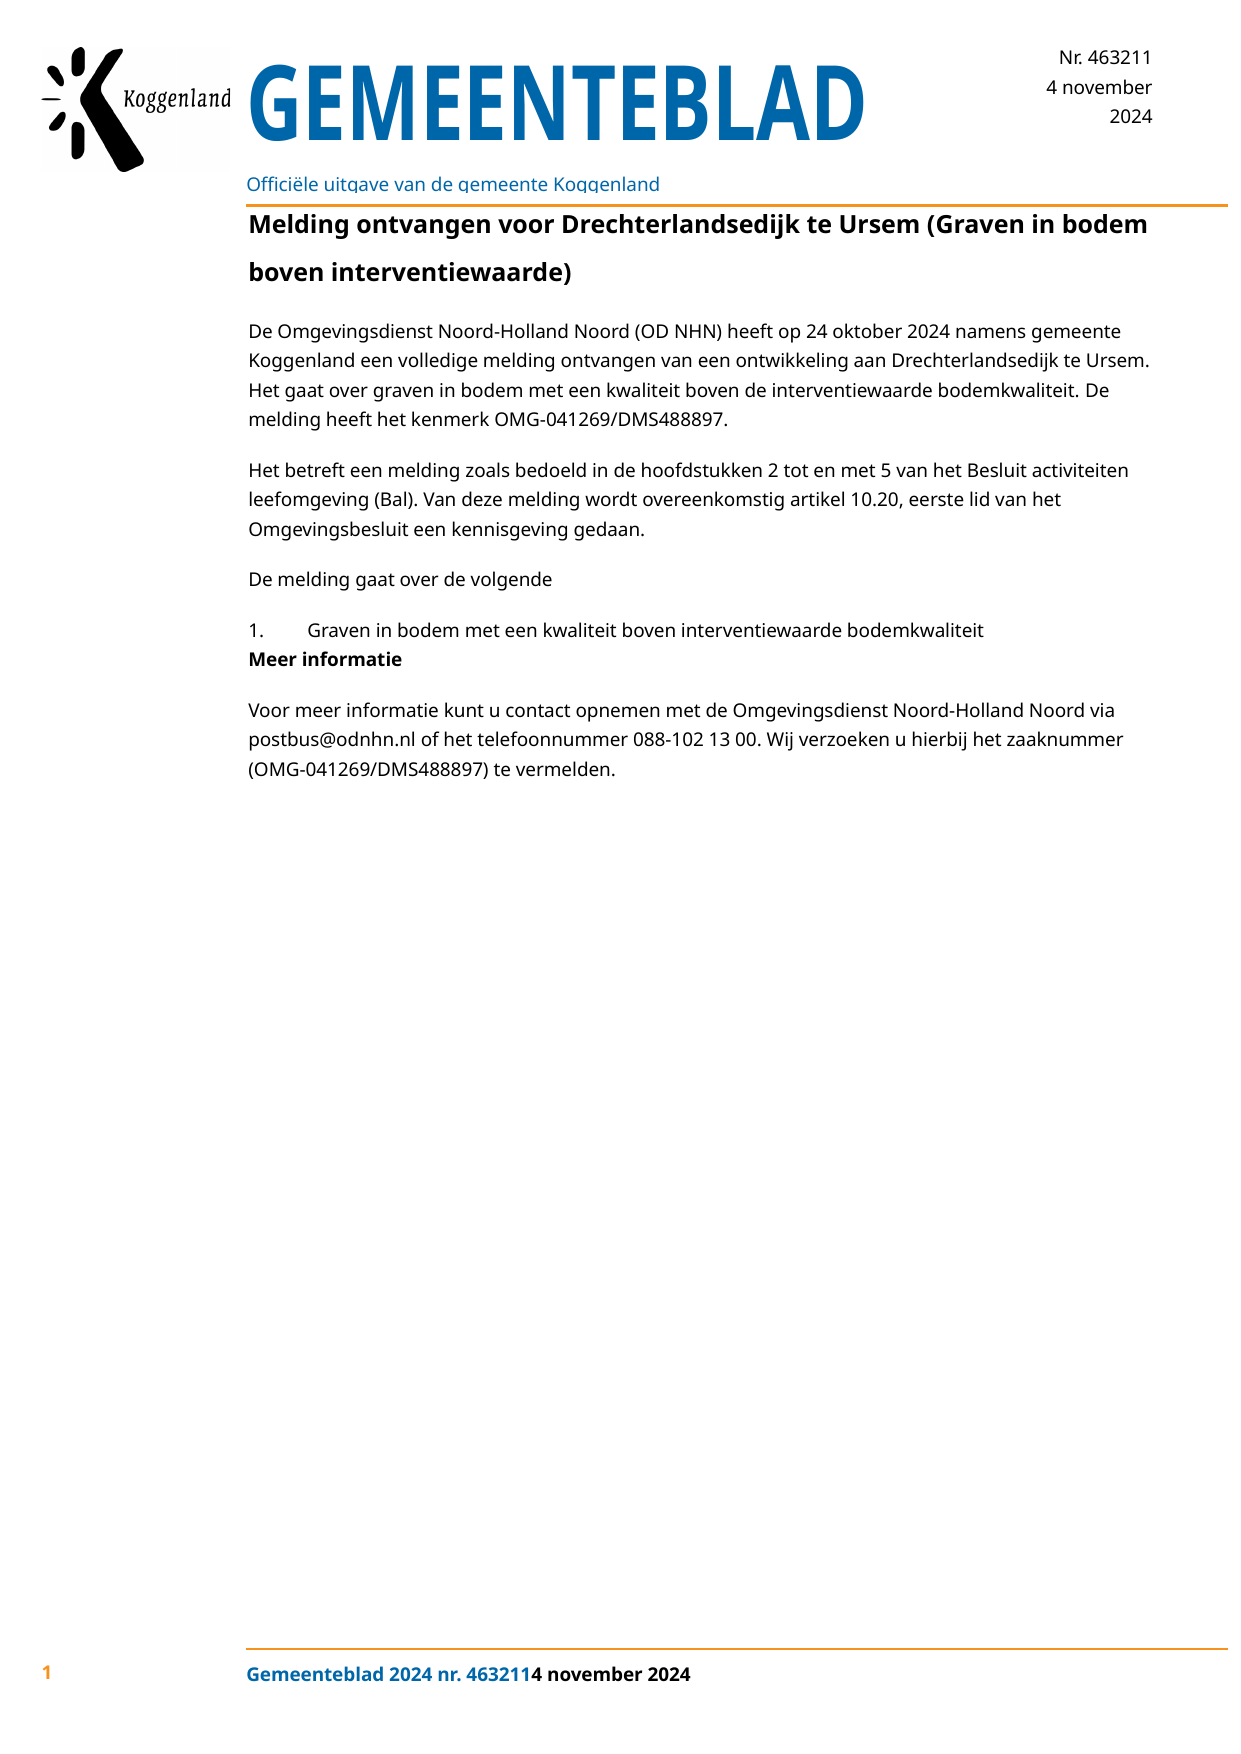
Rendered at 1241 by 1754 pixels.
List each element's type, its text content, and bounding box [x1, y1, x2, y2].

text Melding ontvangen voor Drechterlandsedijk te Ursem (Graven in bodem boven interventiewaarde) [248, 207, 1152, 288]
text De Omgevingsdienst Noord-Holland Noord (OD NHN) heeft op 24 oktober 2024 namens gemeente Koggenland een volledige melding ontvangen van een ontwikkeling aan Drechterlandsedijk te Ursem. Het gaat over graven in bodem met een kwaliteit boven de interventiewaarde bodemkwaliteit. De melding heeft het kenmerk OMG-041269/DMS488897. [248, 318, 1152, 432]
text Het betreft een melding zoals bedoeld in de hoofdstukken 2 tot en met 5 van het Besluit activiteiten leefomgeving (Bal). Van deze melding wordt overeenkomstig artikel 10.20, eerste lid van het Omgevingsbesluit een kennisgeving gedaan. [248, 457, 1152, 542]
text De melding gaat over de volgende [248, 567, 1152, 592]
list Graven in bodem met een kwaliteit boven interventiewaarde bodemkwaliteit [248, 617, 1152, 643]
text Voor meer informatie kunt u contact opnemen met de Omgevingsdienst Noord-Holland Noord via postbus@odnhn.nl of het telefoonnummer 088-102 13 00. Wij verzoeken u hierbij het zaaknummer (OMG-041269/DMS488897) te vermelden. [248, 697, 1152, 782]
picture [41, 47, 231, 172]
text Meer informatie [248, 647, 1152, 672]
